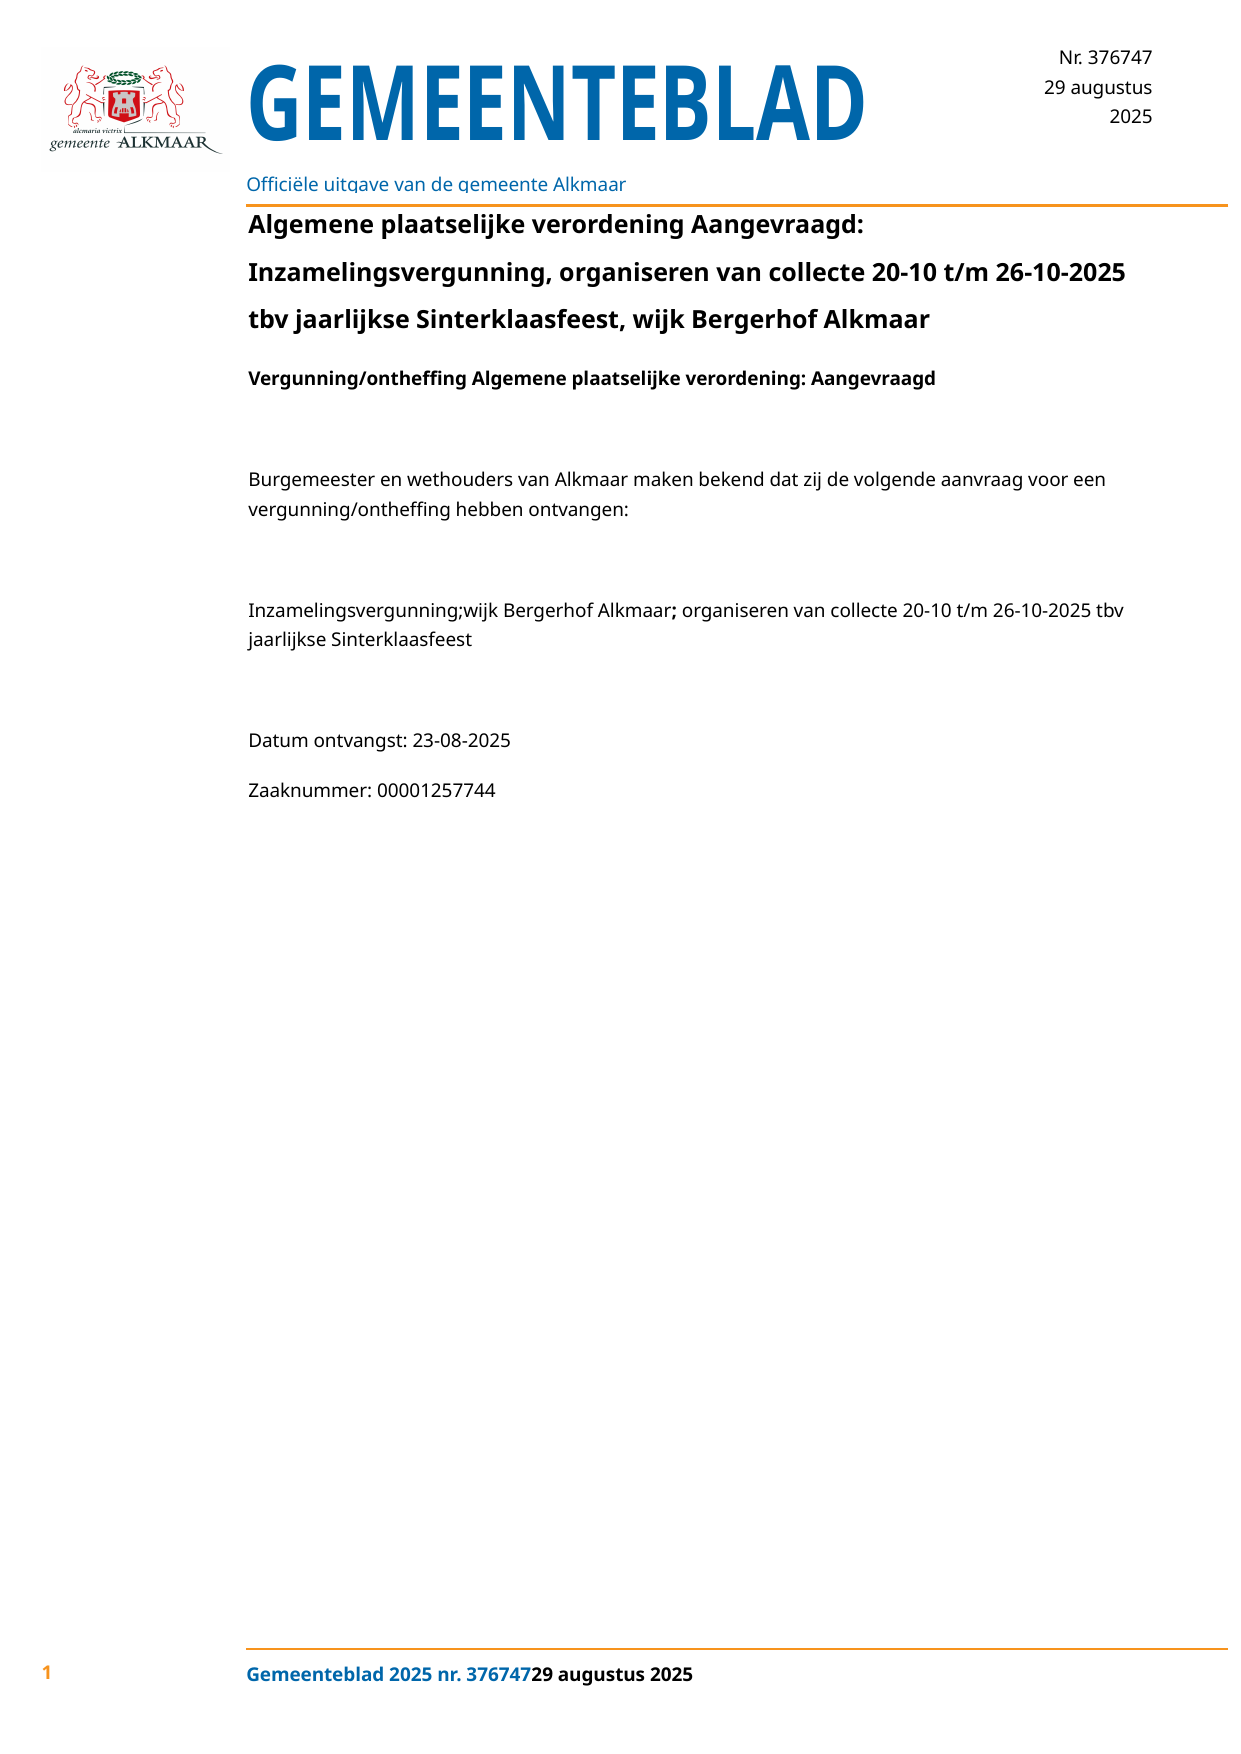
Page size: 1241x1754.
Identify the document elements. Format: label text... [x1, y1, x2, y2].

text Vergunning/ontheffing Algemene plaatselijke verordening: Aangevraagd [248, 366, 1152, 391]
text Inzamelingsvergunning;wijk Bergerhof Alkmaar; organiseren van collecte 20-10 t/m 26-10-2025 tbv jaarlijkse Sinterklaasfeest [248, 597, 1152, 652]
text Algemene plaatselijke verordening Aangevraagd: Inzamelingsvergunning, organiseren van collecte 20-10 t/m 26-10-2025 tbv jaarlijkse Sinterklaasfeest, wijk Bergerhof Alkmaar [248, 207, 1152, 336]
picture [41, 47, 231, 172]
text Burgemeester en wethouders van Alkmaar maken bekend dat zij de volgende aanvraag voor een vergunning/ontheffing hebben ontvangen: [248, 466, 1152, 522]
text Datum ontvangst: 23-08-2025 [248, 727, 1152, 753]
text Zaaknummer: 00001257744 [248, 778, 1152, 803]
